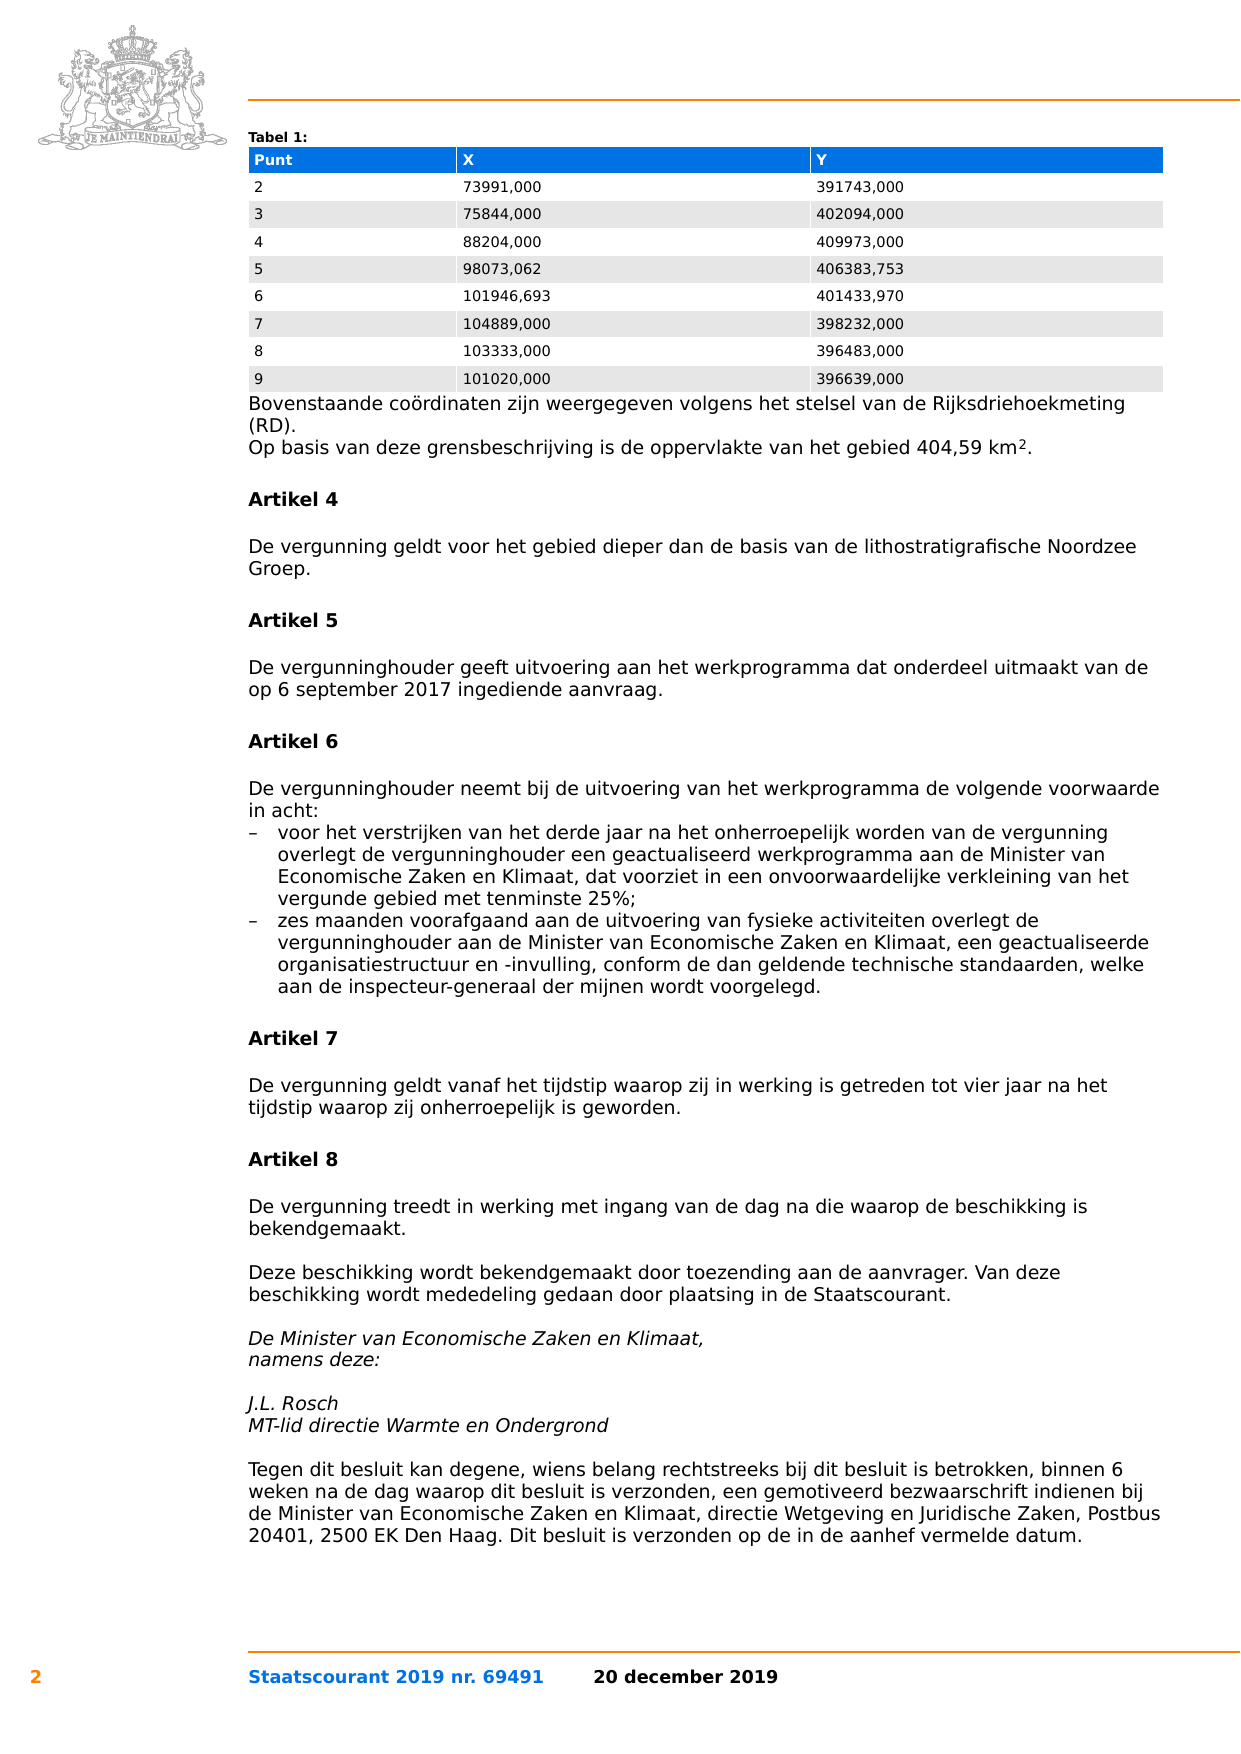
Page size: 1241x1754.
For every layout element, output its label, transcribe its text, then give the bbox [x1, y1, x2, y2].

table_cell 406383,753 [811, 256, 1163, 283]
table_cell 73991,000 [457, 174, 810, 200]
text Bovenstaande coördinaten zijn weergegeven volgens het stelsel van de Rijksdriehoekmeting (RD). [248, 393, 1163, 437]
table_cell 98073,062 [457, 256, 810, 283]
text Tegen dit besluit kan degene, wiens belang rechtstreeks bij dit besluit is betrokken, binnen 6 weken na de dag waarop dit besluit is verzonden, een gemotiveerd bezwaarschrift indienen bij de Minister van Economische Zaken en Klimaat, directie Wetgeving en Juridische Zaken, Postbus 20401, 2500 EK Den Haag. Dit besluit is verzonden op de in de aanhef vermelde datum. [248, 1459, 1163, 1547]
table_cell 6 [249, 284, 456, 310]
text – voor het verstrijken van het derde jaar na het onherroepelijk worden van de vergunning overlegt de vergunninghouder een geactualiseerd werkprogramma aan de Minister van Economische Zaken en Klimaat, dat voorziet in een onvoorwaardelijke verkleining van het vergunde gebied met tenminste 25%; [248, 822, 1163, 910]
table_cell Punt [249, 147, 456, 173]
table_cell 7 [249, 311, 456, 337]
table_cell 398232,000 [811, 311, 1163, 337]
text Deze beschikking wordt bekendgemaakt door toezending aan de aanvrager. Van deze beschikking wordt mededeling gedaan door plaatsing in de Staatscourant. [248, 1262, 1163, 1306]
table_cell 409973,000 [811, 229, 1163, 255]
table_cell 402094,000 [811, 201, 1163, 228]
subtitle Artikel 6 [248, 731, 1163, 753]
table_header Tabel 1: [248, 130, 1163, 146]
table_cell 4 [249, 229, 456, 255]
table_cell 101946,693 [457, 284, 810, 310]
table_cell 396483,000 [811, 339, 1163, 365]
table_cell 104889,000 [457, 311, 810, 337]
table_cell 396639,000 [811, 366, 1163, 392]
table_cell Y [811, 147, 1163, 173]
text De vergunninghouder geeft uitvoering aan het werkprogramma dat onderdeel uitmaakt van de op 6 september 2017 ingediende aanvraag. [248, 657, 1163, 701]
table_cell 391743,000 [811, 174, 1163, 200]
subtitle Artikel 7 [248, 1028, 1163, 1050]
subtitle Artikel 4 [248, 489, 1163, 511]
table_cell 101020,000 [457, 366, 810, 392]
subtitle Artikel 5 [248, 610, 1163, 632]
table_cell 3 [249, 201, 456, 228]
text De vergunninghouder neemt bij de uitvoering van het werkprogramma de volgende voorwaarde in acht: [248, 778, 1163, 822]
picture [38, 25, 227, 150]
table_cell 88204,000 [457, 229, 810, 255]
subtitle Artikel 8 [248, 1149, 1163, 1171]
table_cell 2 [249, 174, 456, 200]
text De vergunning treedt in werking met ingang van de dag na die waarop de beschikking is bekendgemaakt. [248, 1196, 1163, 1240]
text Op basis van deze grensbeschrijving is de oppervlakte van het gebied 404,59 km2. [248, 437, 1163, 459]
table_cell 5 [249, 256, 456, 283]
table_cell 75844,000 [457, 201, 810, 228]
table_cell 8 [249, 339, 456, 365]
text De vergunning geldt vanaf het tijdstip waarop zij in werking is getreden tot vier jaar na het tijdstip waarop zij onherroepelijk is geworden. [248, 1075, 1163, 1119]
table_cell 401433,970 [811, 284, 1163, 310]
text De vergunning geldt voor het gebied dieper dan de basis van de lithostratigrafische Noordzee Groep. [248, 536, 1163, 580]
table_cell 103333,000 [457, 339, 810, 365]
table_cell X [457, 147, 810, 173]
text De Minister van Economische Zaken en Klimaat, namens deze: J.L. Rosch MT-lid directie Warmte en Ondergrond [248, 1327, 1163, 1437]
table_cell 9 [249, 366, 456, 392]
text – zes maanden voorafgaand aan de uitvoering van fysieke activiteiten overlegt de vergunninghouder aan de Minister van Economische Zaken en Klimaat, een geactualiseerde organisatiestructuur en -invulling, conform de dan geldende technische standaarden, welke aan de inspecteur-generaal der mijnen wordt voorgelegd. [248, 910, 1163, 998]
